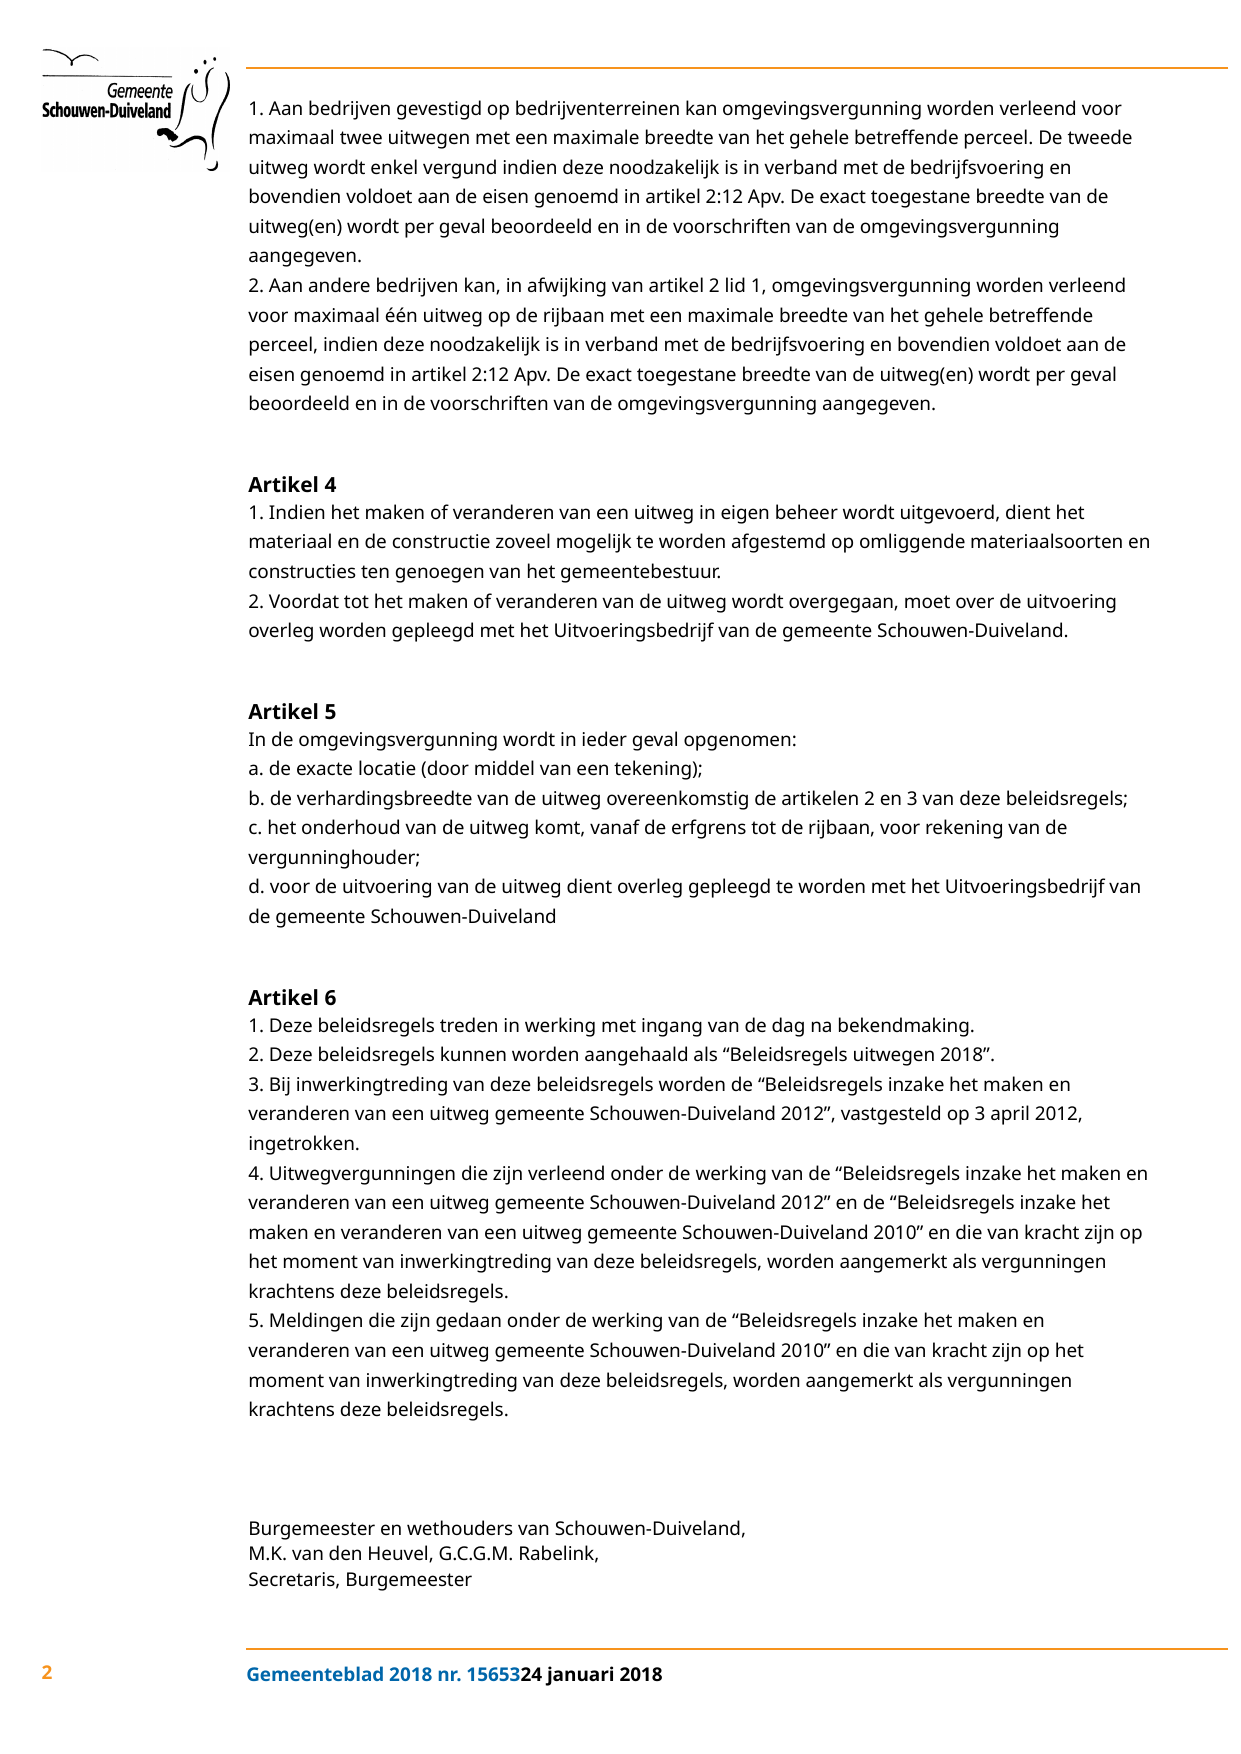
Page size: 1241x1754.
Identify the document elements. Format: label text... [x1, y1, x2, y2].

text 2. Aan andere bedrijven kan, in afwijking van artikel 2 lid 1, omgevingsvergunning worden verleend voor maximaal één uitweg op de rijbaan met een maximale breedte van het gehele betreffende perceel, indien deze noodzakelijk is in verband met de bedrijfsvoering en bovendien voldoet aan de eisen genoemd in artikel 2:12 Apv. De exact toegestane breedte van de uitweg(en) wordt per geval beoordeeld en in de voorschriften van de omgevingsvergunning aangegeven. [248, 272, 1152, 416]
text 2. Voordat tot het maken of veranderen van de uitweg wordt overgegaan, moet over de uitvoering overleg worden gepleegd met het Uitvoeringsbedrijf van de gemeente Schouwen-Duiveland. [248, 588, 1152, 643]
text a. de exacte locatie (door middel van een tekening); [248, 755, 1152, 781]
text 1. Aan bedrijven gevestigd op bedrijventerreinen kan omgevingsvergunning worden verleend voor maximaal twee uitwegen met een maximale breedte van het gehele betreffende perceel. De tweede uitweg wordt enkel vergund indien deze noodzakelijk is in verband met de bedrijfsvoering en bovendien voldoet aan de eisen genoemd in artikel 2:12 Apv. De exact toegestane breedte van de uitweg(en) wordt per geval beoordeeld en in de voorschriften van de omgevingsvergunning aangegeven. [248, 95, 1152, 268]
text In de omgevingsvergunning wordt in ieder geval opgenomen: [248, 726, 1152, 752]
text 3. Bij inwerkingtreding van deze beleidsregels worden de “Beleidsregels inzake het maken en veranderen van een uitweg gemeente Schouwen-Duiveland 2012”, vastgesteld op 3 april 2012, ingetrokken. [248, 1071, 1152, 1156]
text b. de verhardingsbreedte van de uitweg overeenkomstig de artikelen 2 en 3 van deze beleidsregels; [248, 785, 1152, 811]
text M.K. van den Heuvel, G.C.G.M. Rabelink, [248, 1540, 1152, 1566]
text Artikel 6 [248, 983, 1152, 1012]
text 5. Meldingen die zijn gedaan onder de werking van de “Beleidsregels inzake het maken en veranderen van een uitweg gemeente Schouwen-Duiveland 2010” en die van kracht zijn op het moment van inwerkingtreding van deze beleidsregels, worden aangemerkt als vergunningen krachtens deze beleidsregels. [248, 1308, 1152, 1422]
text c. het onderhoud van de uitweg komt, vanaf de erfgrens tot de rijbaan, voor rekening van de vergunninghouder; [248, 814, 1152, 870]
text 4. Uitwegvergunningen die zijn verleend onder de werking van de “Beleidsregels inzake het maken en veranderen van een uitweg gemeente Schouwen-Duiveland 2012” en de “Beleidsregels inzake het maken en veranderen van een uitweg gemeente Schouwen-Duiveland 2010” en die van kracht zijn op het moment van inwerkingtreding van deze beleidsregels, worden aangemerkt als vergunningen krachtens deze beleidsregels. [248, 1160, 1152, 1304]
text Burgemeester en wethouders van Schouwen-Duiveland, [248, 1515, 1152, 1540]
text 1. Indien het maken of veranderen van een uitweg in eigen beheer wordt uitgevoerd, dient het materiaal en de constructie zoveel mogelijk te worden afgestemd op omliggende materiaalsoorten en constructies ten genoegen van het gemeentebestuur. [248, 499, 1152, 584]
text 2. Deze beleidsregels kunnen worden aangehaald als “Beleidsregels uitwegen 2018”. [248, 1041, 1152, 1067]
text Secretaris, Burgemeester [248, 1566, 1152, 1592]
text d. voor de uitvoering van de uitweg dient overleg gepleegd te worden met het Uitvoeringsbedrijf van de gemeente Schouwen-Duiveland [248, 874, 1152, 929]
text Artikel 4 [248, 471, 1152, 499]
text Artikel 5 [248, 697, 1152, 726]
text 1. Deze beleidsregels treden in werking met ingang van de dag na bekendmaking. [248, 1012, 1152, 1037]
picture [41, 47, 231, 172]
